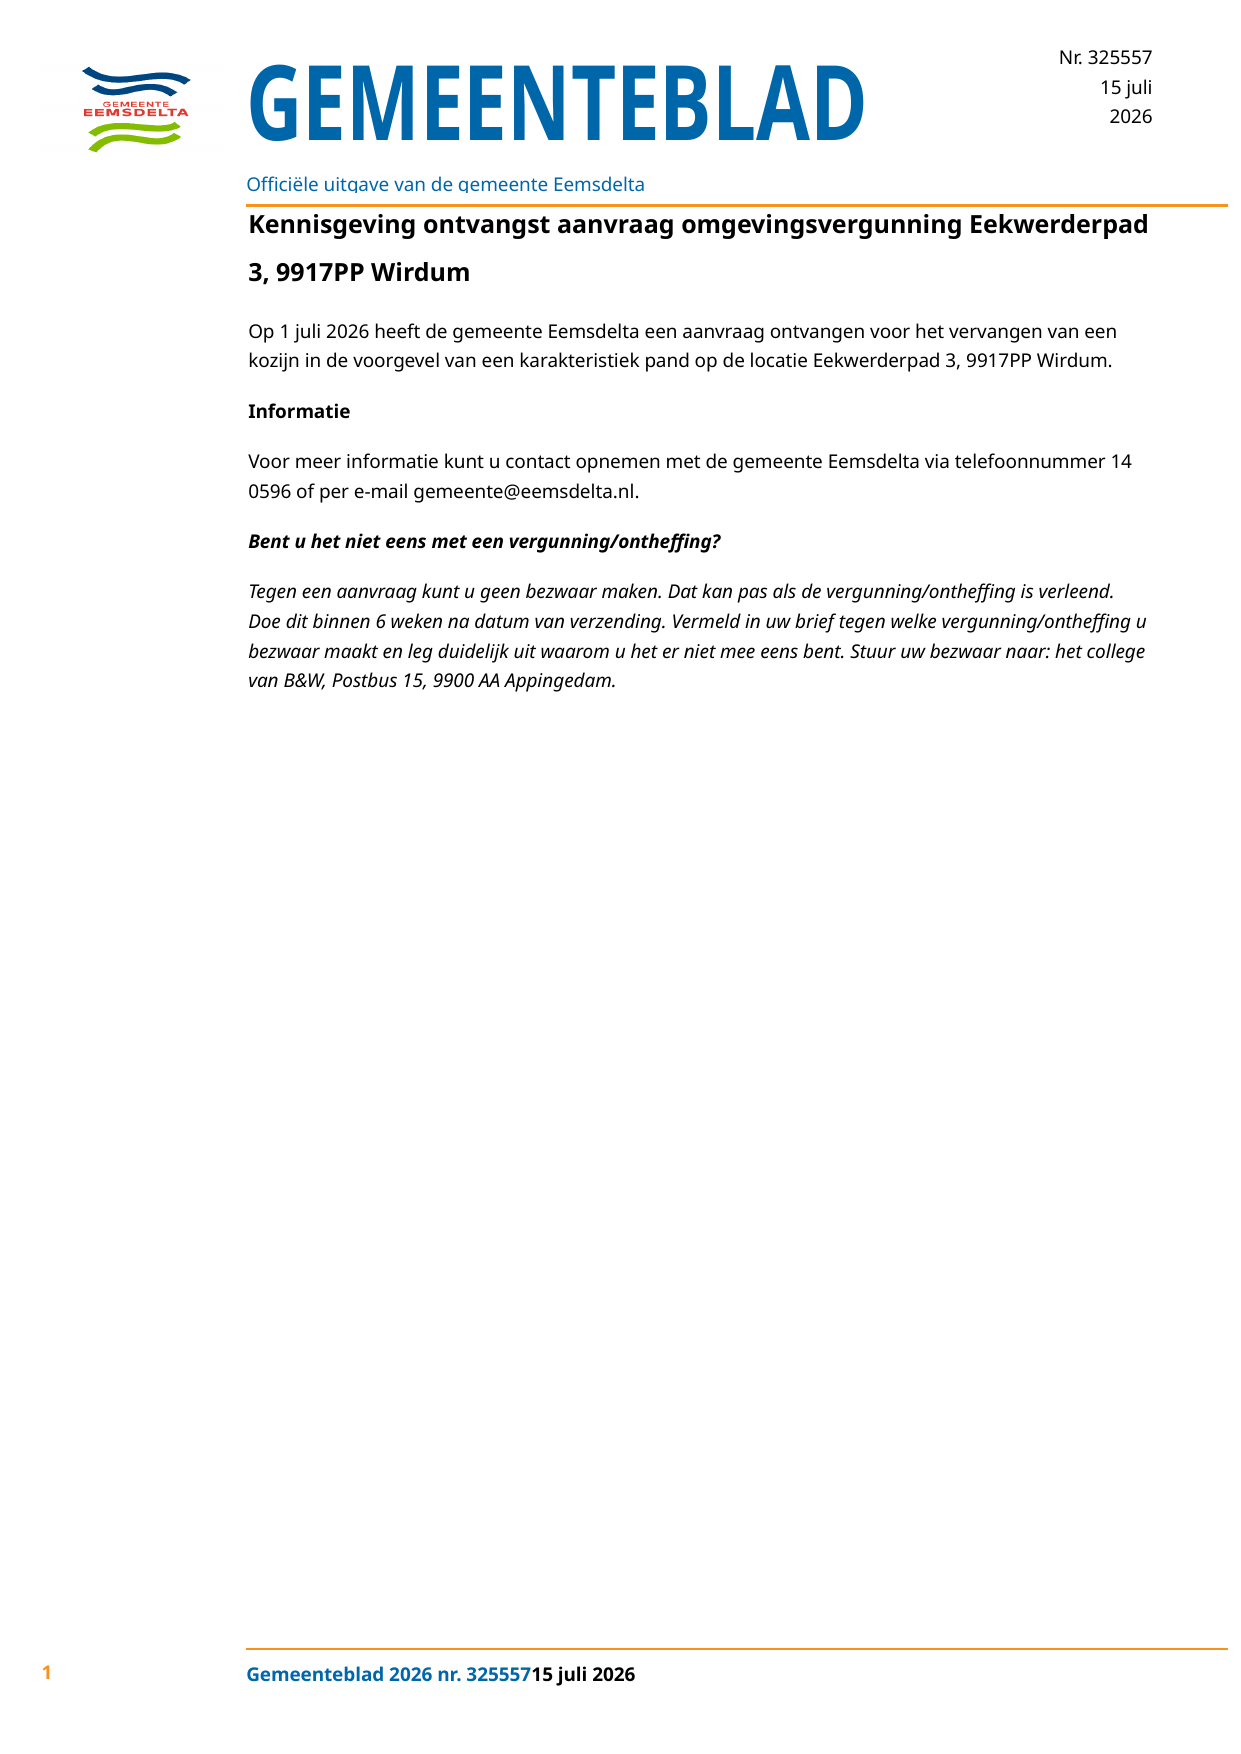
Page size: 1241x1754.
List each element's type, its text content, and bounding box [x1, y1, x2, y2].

text Voor meer informatie kunt u contact opnemen met de gemeente Eemsdelta via telefoonnummer 14 0596 of per e-mail gemeente@eemsdelta.nl. [248, 448, 1152, 504]
text Bent u het niet eens met een vergunning/ontheffing? [248, 528, 1152, 554]
text Kennisgeving ontvangst aanvraag omgevingsvergunning Eekwerderpad 3, 9917PP Wirdum [248, 207, 1152, 288]
text Informatie [248, 398, 1152, 424]
picture [41, 47, 231, 172]
text Tegen een aanvraag kunt u geen bezwaar maken. Dat kan pas als de vergunning/ontheffing is verleend. Doe dit binnen 6 weken na datum van verzending. Vermeld in uw brief tegen welke vergunning/ontheffing u bezwaar maakt en leg duidelijk uit waarom u het er niet mee eens bent. Stuur uw bezwaar naar: het college van B&W, Postbus 15, 9900 AA Appingedam. [248, 579, 1152, 693]
text Op 1 juli 2026 heeft de gemeente Eemsdelta een aanvraag ontvangen voor het vervangen van een kozijn in de voorgevel van een karakteristiek pand op de locatie Eekwerderpad 3, 9917PP Wirdum. [248, 318, 1152, 373]
